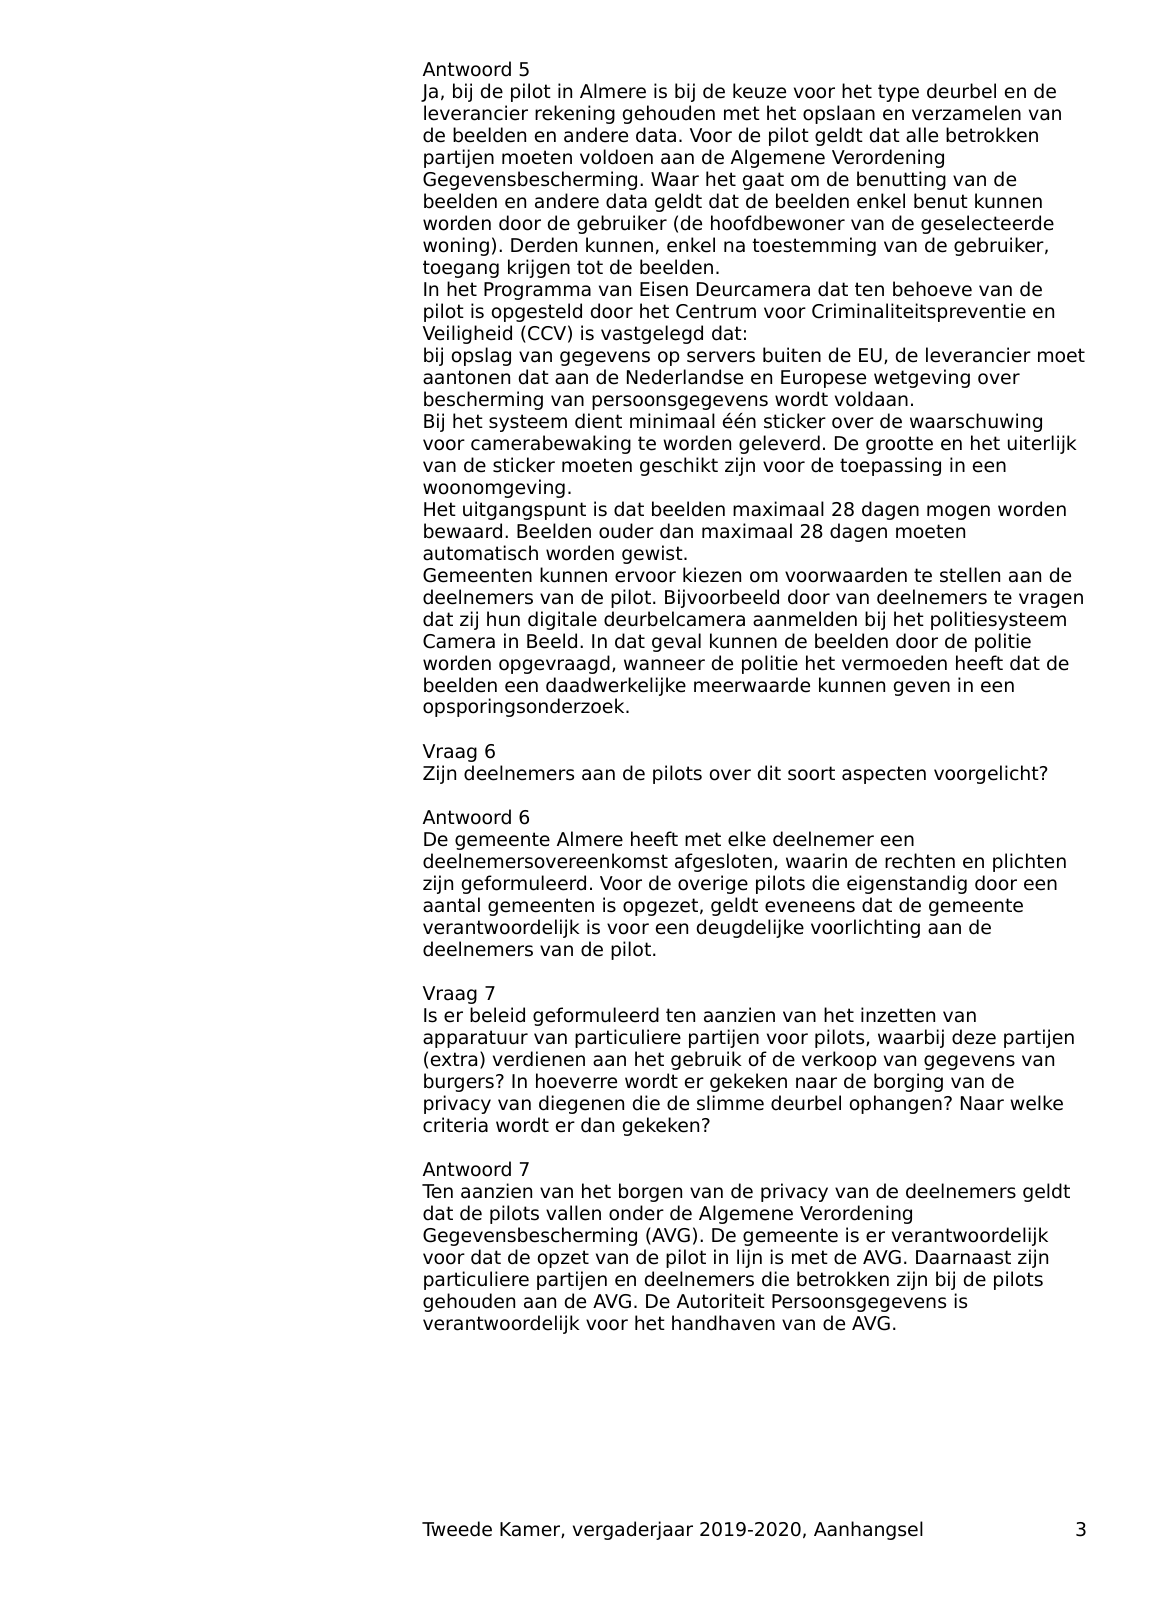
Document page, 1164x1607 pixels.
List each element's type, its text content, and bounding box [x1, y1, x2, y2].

text Antwoord 5 [422, 59, 1087, 81]
text Gemeenten kunnen ervoor kiezen om voorwaarden te stellen aan de deelnemers van de pilot. Bijvoorbeeld door van deelnemers te vragen dat zij hun digitale deurbelcamera aanmelden bij het politiesysteem Camera in Beeld. In dat geval kunnen de beelden door de politie worden opgevraagd, wanneer de politie het vermoeden heeft dat de beelden een daadwerkelijke meerwaarde kunnen geven in een opsporingsonderzoek. [422, 564, 1087, 718]
text Bij het systeem dient minimaal één sticker over de waarschuwing voor camerabewaking te worden geleverd. De grootte en het uiterlijk van de sticker moeten geschikt zijn voor de toepassing in een woonomgeving. [422, 411, 1087, 499]
text In het Programma van Eisen Deurcamera dat ten behoeve van de pilot is opgesteld door het Centrum voor Criminaliteitspreventie en Veiligheid (CCV) is vastgelegd dat: [422, 279, 1087, 345]
text De gemeente Almere heeft met elke deelnemer een deelnemersovereenkomst afgesloten, waarin de rechten en plichten zijn geformuleerd. Voor de overige pilots die eigenstandig door een aantal gemeenten is opgezet, geldt eveneens dat de gemeente verantwoordelijk is voor een deugdelijke voorlichting aan de deelnemers van de pilot. [422, 829, 1087, 961]
text Antwoord 7 [422, 1159, 1087, 1181]
text Vraag 6 [422, 741, 1087, 763]
text bij opslag van gegevens op servers buiten de EU, de leverancier moet aantonen dat aan de Nederlandse en Europese wetgeving over bescherming van persoonsgegevens wordt voldaan. [422, 345, 1087, 411]
text Antwoord 6 [422, 807, 1087, 829]
text Vraag 7 [422, 983, 1087, 1005]
text Ja, bij de pilot in Almere is bij de keuze voor het type deurbel en de leverancier rekening gehouden met het opslaan en verzamelen van de beelden en andere data. Voor de pilot geldt dat alle betrokken partijen moeten voldoen aan de Algemene Verordening Gegevensbescherming. Waar het gaat om de benutting van de beelden en andere data geldt dat de beelden enkel benut kunnen worden door de gebruiker (de hoofdbewoner van de geselecteerde woning). Derden kunnen, enkel na toestemming van de gebruiker, toegang krijgen tot de beelden. [422, 81, 1087, 279]
text Zijn deelnemers aan de pilots over dit soort aspecten voorgelicht? [422, 763, 1087, 784]
text Ten aanzien van het borgen van de privacy van de deelnemers geldt dat de pilots vallen onder de Algemene Verordening Gegevensbescherming (AVG). De gemeente is er verantwoordelijk voor dat de opzet van de pilot in lijn is met de AVG. Daarnaast zijn particuliere partijen en deelnemers die betrokken zijn bij de pilots gehouden aan de AVG. De Autoriteit Persoonsgegevens is verantwoordelijk voor het handhaven van de AVG. [422, 1181, 1087, 1335]
text Het uitgangspunt is dat beelden maximaal 28 dagen mogen worden bewaard. Beelden ouder dan maximaal 28 dagen moeten automatisch worden gewist. [422, 499, 1087, 564]
text Is er beleid geformuleerd ten aanzien van het inzetten van apparatuur van particuliere partijen voor pilots, waarbij deze partijen (extra) verdienen aan het gebruik of de verkoop van gegevens van burgers? In hoeverre wordt er gekeken naar de borging van de privacy van diegenen die de slimme deurbel ophangen? Naar welke criteria wordt er dan gekeken? [422, 1005, 1087, 1137]
